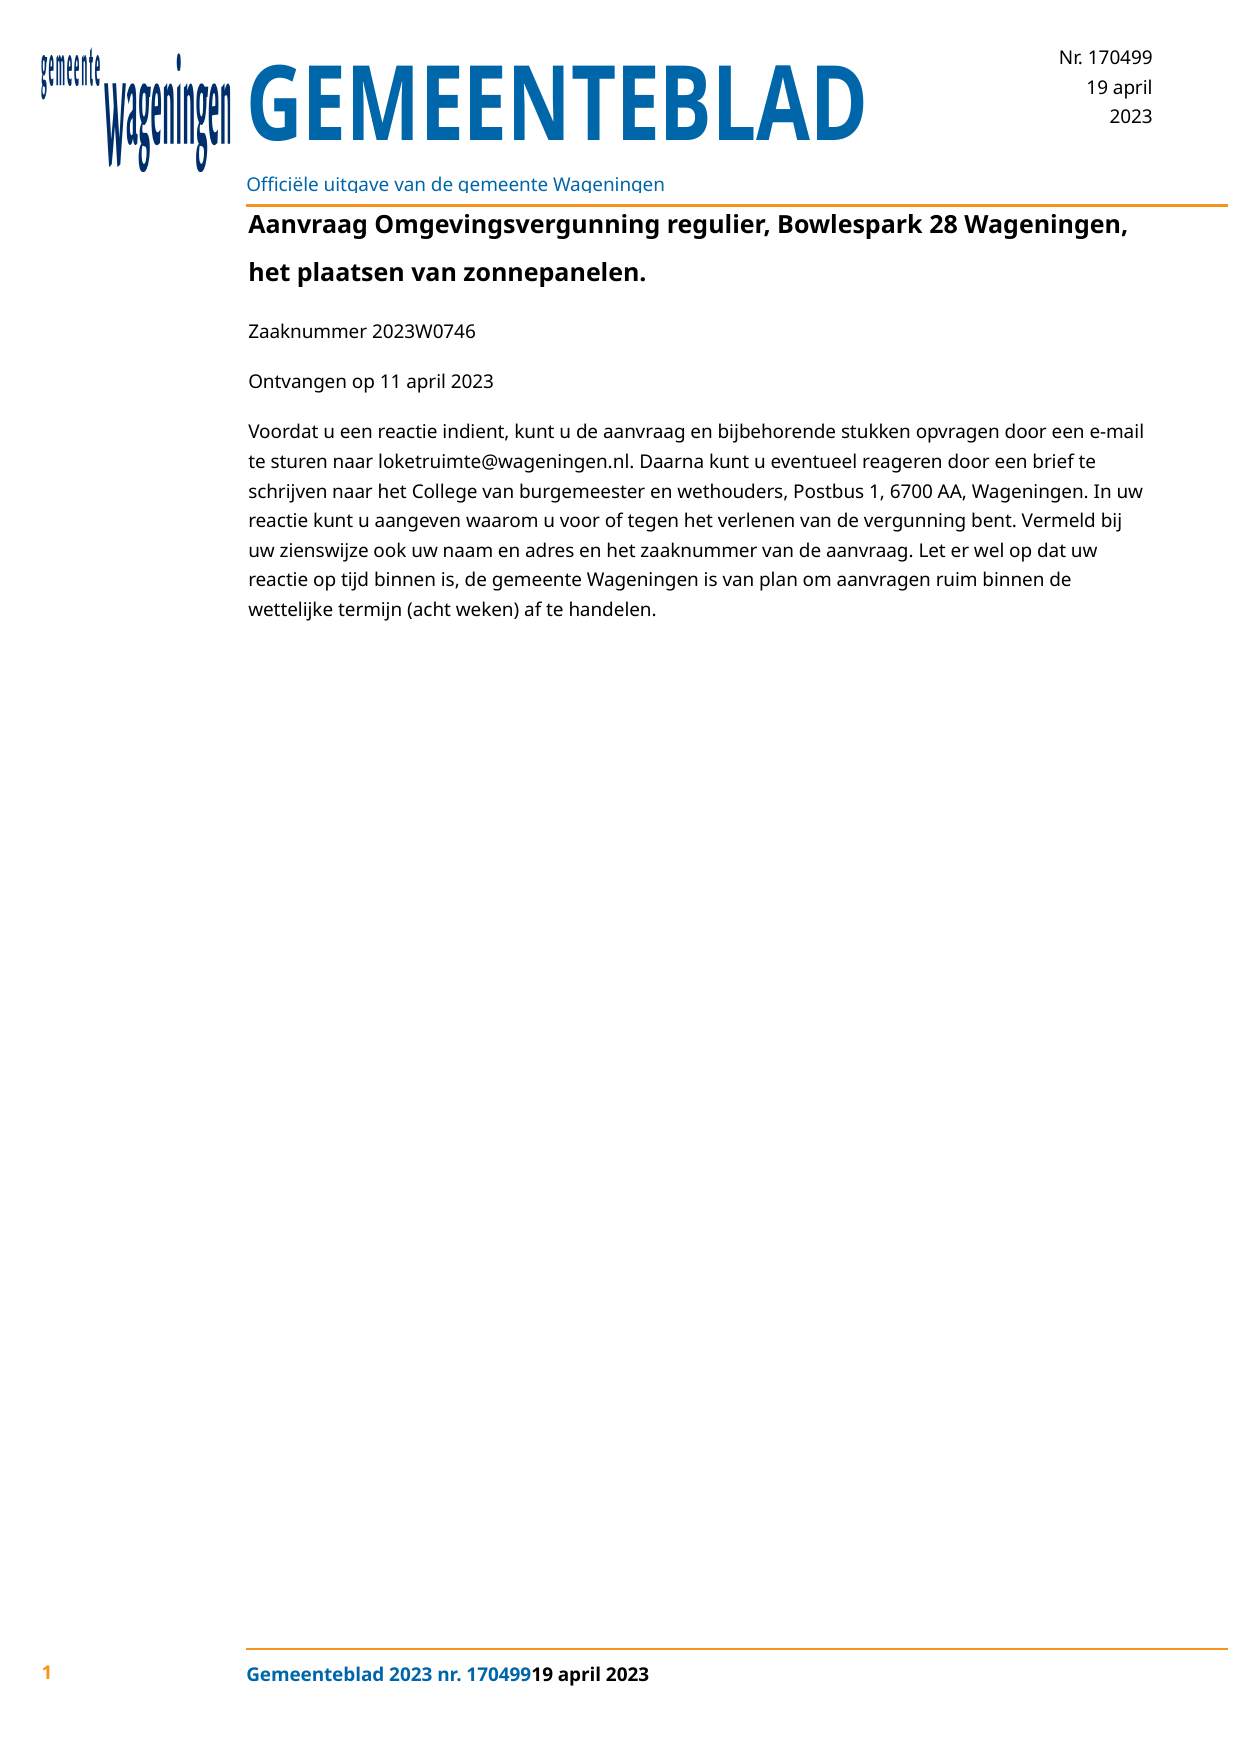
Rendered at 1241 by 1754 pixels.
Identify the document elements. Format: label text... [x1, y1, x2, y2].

text Ontvangen op 11 april 2023 [248, 368, 1152, 394]
text Zaaknummer 2023W0746 [248, 318, 1152, 344]
text Aanvraag Omgevingsvergunning regulier, Bowlespark 28 Wageningen, het plaatsen van zonnepanelen. [248, 207, 1152, 288]
text Voordat u een reactie indient, kunt u de aanvraag en bijbehorende stukken opvragen door een e-mail te sturen naar loketruimte@wageningen.nl. Daarna kunt u eventueel reageren door een brief te schrijven naar het College van burgemeester en wethouders, Postbus 1, 6700 AA, Wageningen. In uw reactie kunt u aangeven waarom u voor of tegen het verlenen van de vergunning bent. Vermeld bij uw zienswijze ook uw naam en adres en het zaaknummer van de aanvraag. Let er wel op dat uw reactie op tijd binnen is, de gemeente Wageningen is van plan om aanvragen ruim binnen de wettelijke termijn (acht weken) af te handelen. [248, 419, 1152, 622]
picture [41, 47, 231, 172]
